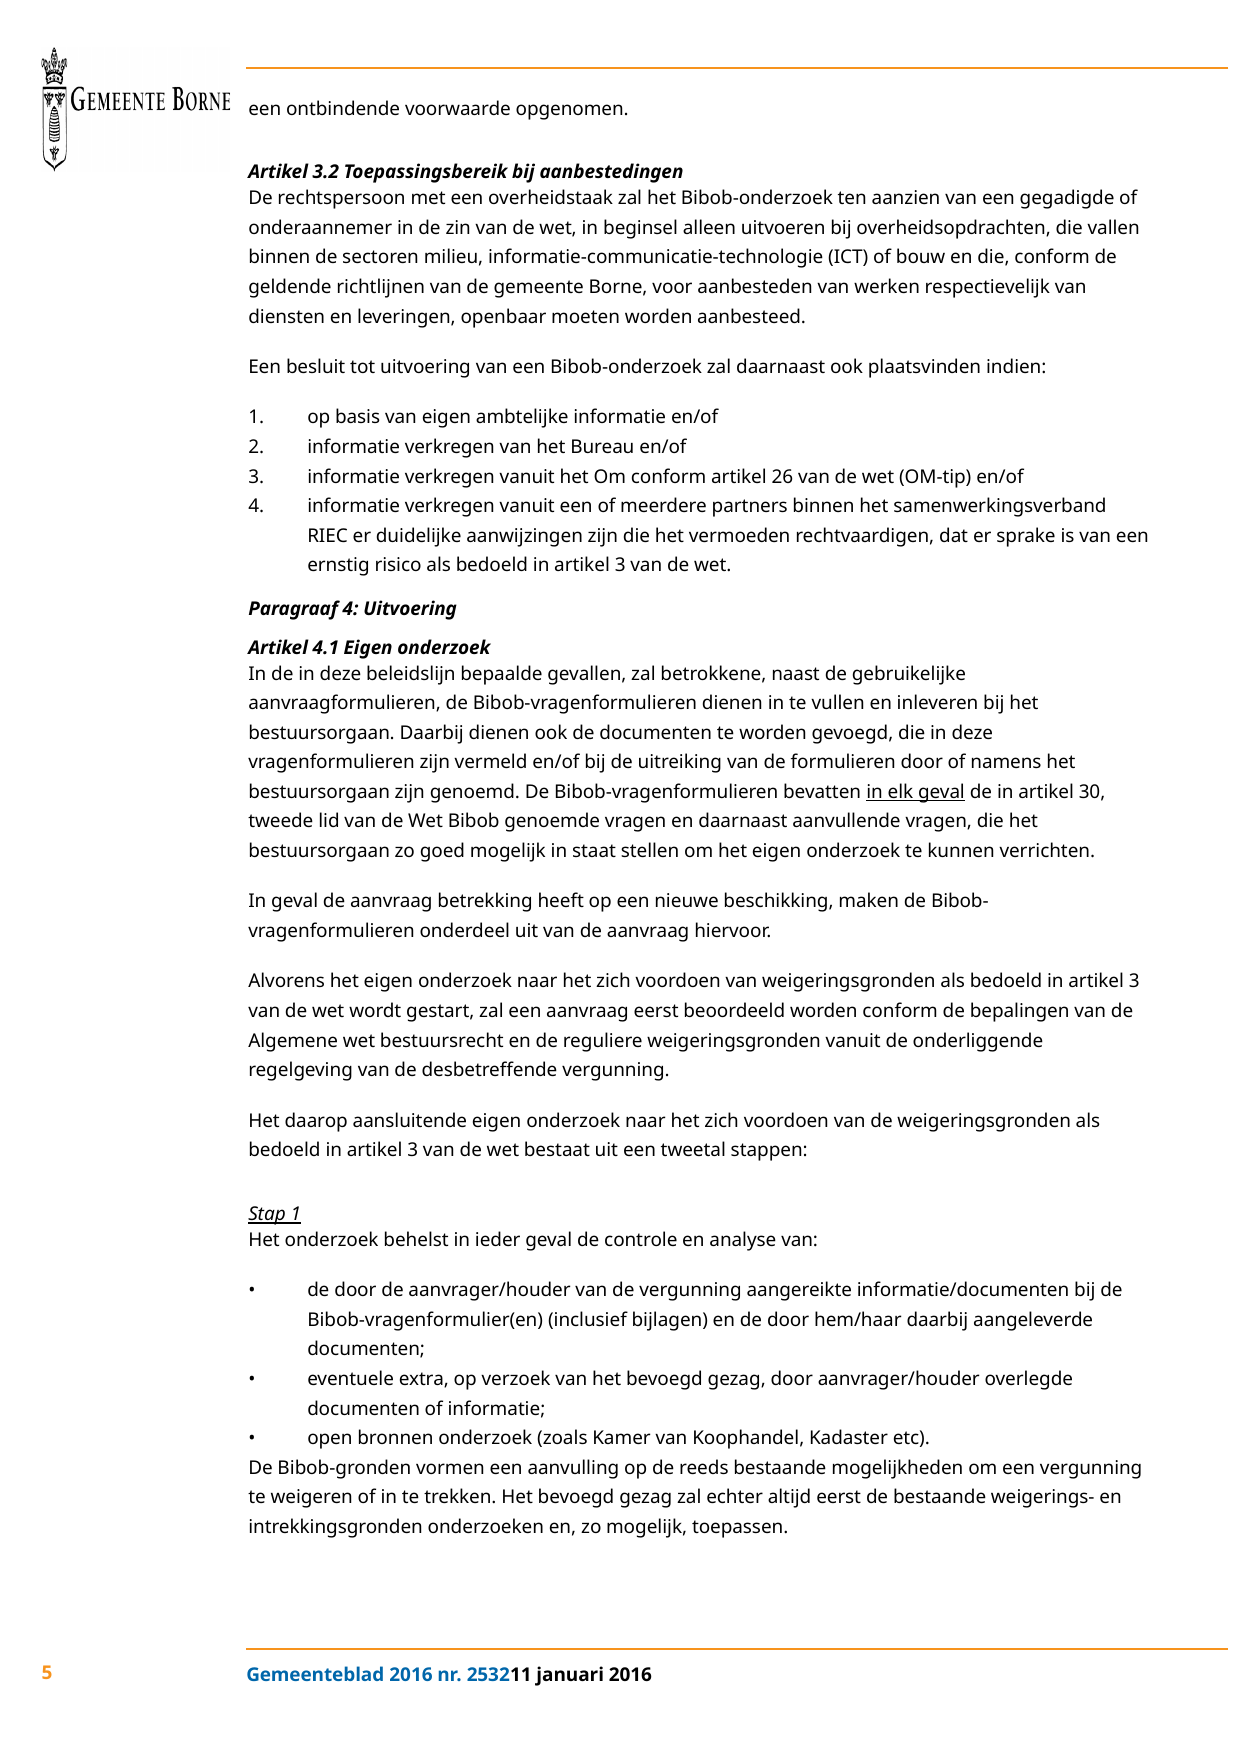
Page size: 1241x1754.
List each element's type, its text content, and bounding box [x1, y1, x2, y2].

text Alvorens het eigen onderzoek naar het zich voordoen van weigeringsgronden als bedoeld in artikel 3 van de wet wordt gestart, zal een aanvraag eerst beoordeeld worden conform de bepalingen van de Algemene wet bestuursrecht en de reguliere weigeringsgronden vanuit de onderliggende regelgeving van de desbetreffende vergunning. [248, 968, 1152, 1082]
list informatie verkregen vanuit een of meerdere partners binnen het samenwerkingsverband RIEC er duidelijke aanwijzingen zijn die het vermoeden rechtvaardigen, dat er sprake is van een ernstig risico als bedoeld in artikel 3 van de wet. [248, 492, 1152, 577]
list de door de aanvrager/houder van de vergunning aangereikte informatie/documenten bij de Bibob-vragenformulier(en) (inclusief bijlagen) en de door hem/haar daarbij aangeleverde documenten; [248, 1276, 1152, 1361]
text In de in deze beleidslijn bepaalde gevallen, zal betrokkene, naast de gebruikelijke aanvraagformulieren, de Bibob-vragenformulieren dienen in te vullen en inleveren bij het bestuursorgaan. Daarbij dienen ook de documenten te worden gevoegd, die in deze vragenformulieren zijn vermeld en/of bij de uitreiking van de formulieren door of namens het bestuursorgaan zijn genoemd. De Bibob-vragenformulieren bevatten in elk geval de in artikel 30, tweede lid van de Wet Bibob genoemde vragen en daarnaast aanvullende vragen, die het bestuursorgaan zo goed mogelijk in staat stellen om het eigen onderzoek te kunnen verrichten. [248, 660, 1152, 863]
text Artikel 3.2 Toepassingsbereik bij aanbestedingen [248, 159, 1152, 184]
text Stap 1 [248, 1200, 1152, 1226]
text De rechtspersoon met een overheidstaak zal het Bibob-onderzoek ten aanzien van een gegadigde of onderaannemer in de zin van de wet, in beginsel alleen uitvoeren bij overheidsopdrachten, die vallen binnen de sectoren milieu, informatie-communicatie-technologie (ICT) of bouw en die, conform de geldende richtlijnen van de gemeente Borne, voor aanbesteden van werken respectievelijk van diensten en leveringen, openbaar moeten worden aanbesteed. [248, 184, 1152, 328]
text Artikel 4.1 Eigen onderzoek [248, 634, 1152, 660]
text De Bibob-gronden vormen een aanvulling op de reeds bestaande mogelijkheden om een vergunning te weigeren of in te trekken. Het bevoegd gezag zal echter altijd eerst de bestaande weigerings- en intrekkingsgronden onderzoeken en, zo mogelijk, toepassen. [248, 1454, 1152, 1539]
picture [41, 47, 231, 172]
text Een besluit tot uitvoering van een Bibob-onderzoek zal daarnaast ook plaatsvinden indien: [248, 353, 1152, 379]
text Paragraaf 4: Uitvoering [248, 595, 1152, 620]
text een ontbindende voorwaarde opgenomen. [248, 95, 1152, 121]
list informatie verkregen van het Bureau en/of [248, 433, 1152, 459]
text Het onderzoek behelst in ieder geval de controle en analyse van: [248, 1226, 1152, 1252]
list op basis van eigen ambtelijke informatie en/of [248, 404, 1152, 429]
text Het daarop aansluitende eigen onderzoek naar het zich voordoen van de weigeringsgronden als bedoeld in artikel 3 van de wet bestaat uit een tweetal stappen: [248, 1107, 1152, 1162]
list open bronnen onderzoek (zoals Kamer van Koophandel, Kadaster etc). [248, 1424, 1152, 1450]
text In geval de aanvraag betrekking heeft op een nieuwe beschikking, maken de Bibob-vragenformulieren onderdeel uit van de aanvraag hiervoor. [248, 888, 1152, 943]
list informatie verkregen vanuit het Om conform artikel 26 van de wet (OM-tip) en/of [248, 463, 1152, 488]
list eventuele extra, op verzoek van het bevoegd gezag, door aanvrager/houder overlegde documenten of informatie; [248, 1365, 1152, 1421]
